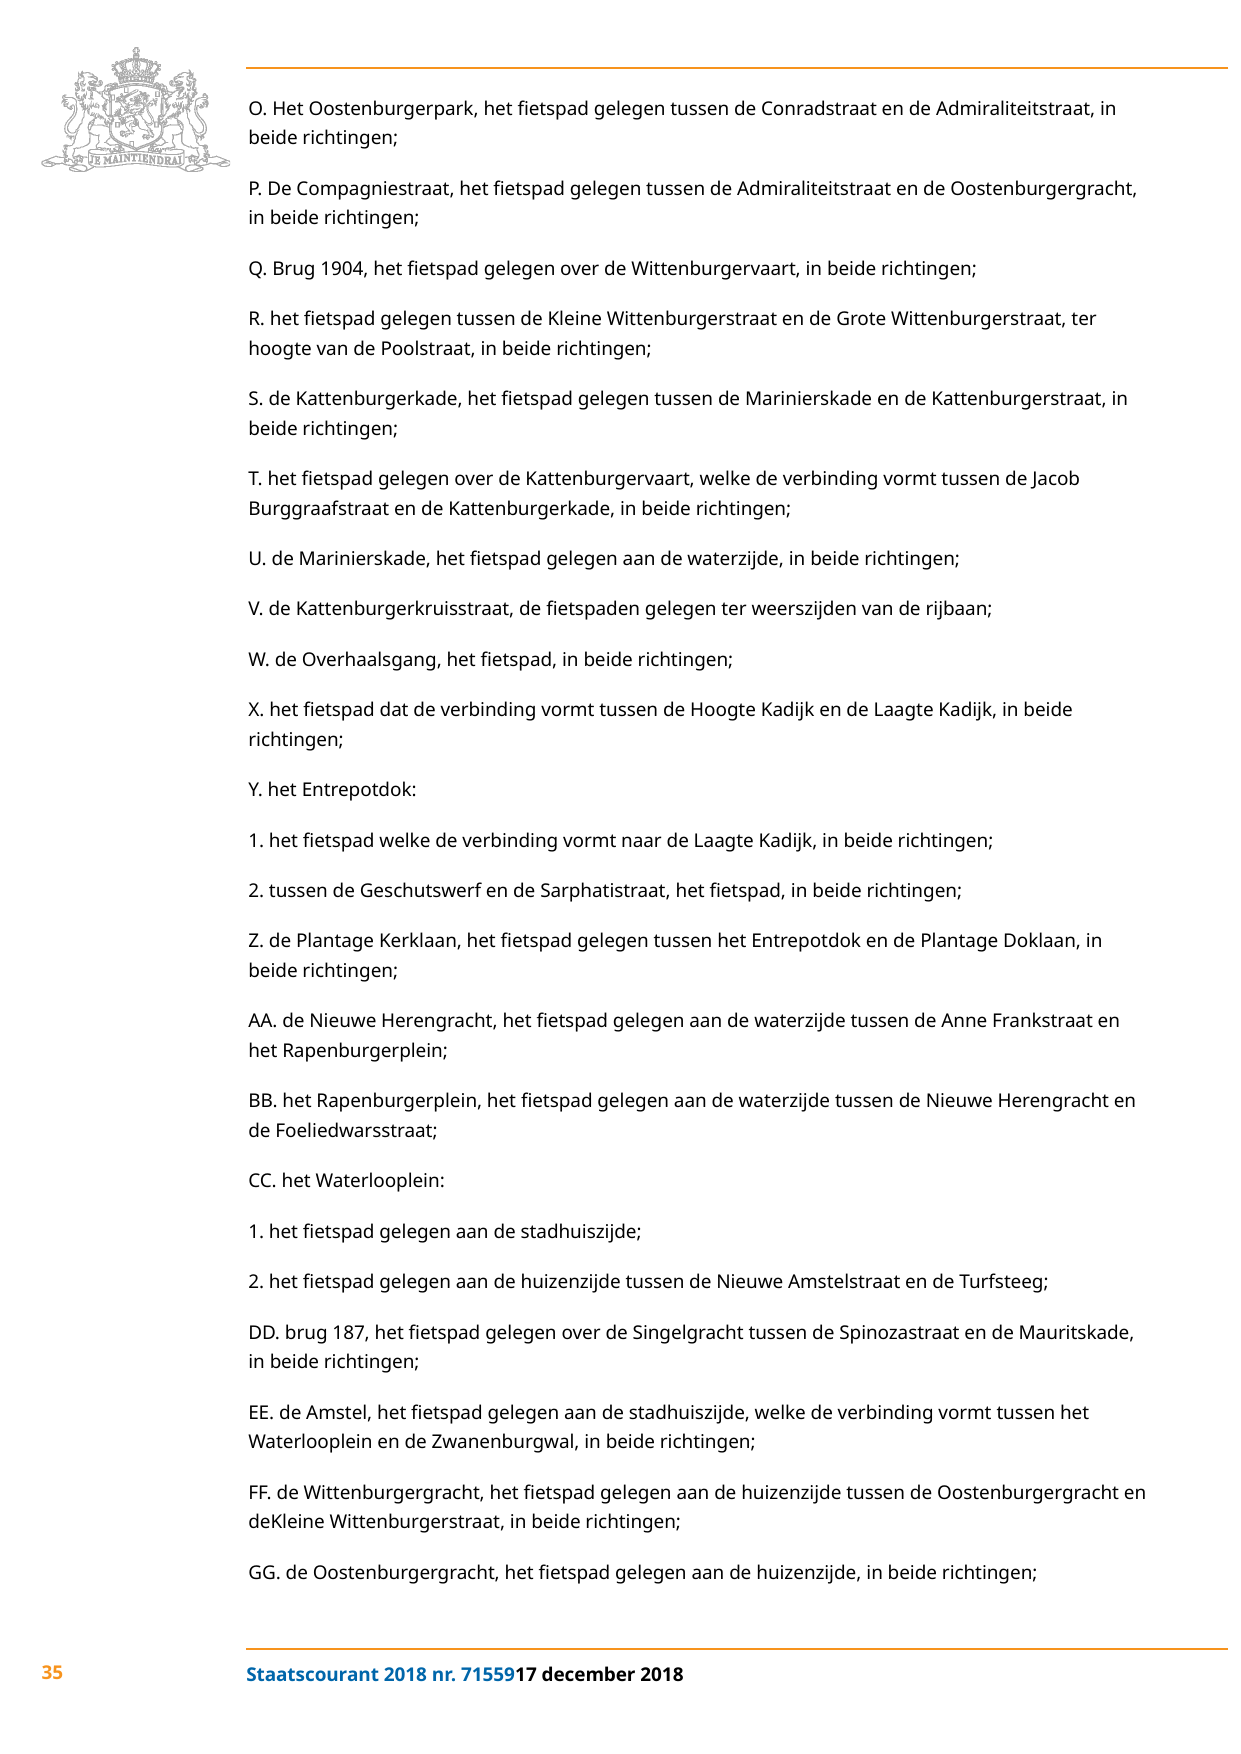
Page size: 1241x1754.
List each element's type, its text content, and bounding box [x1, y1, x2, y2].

text CC. het Waterlooplein: [248, 1168, 1152, 1193]
text Z. de Plantage Kerklaan, het fietspad gelegen tussen het Entrepotdok en de Plantage Doklaan, in beide richtingen; [248, 928, 1152, 983]
text R. het fietspad gelegen tussen de Kleine Wittenburgerstraat en de Grote Wittenburgerstraat, ter hoogte van de Poolstraat, in beide richtingen; [248, 305, 1152, 361]
text S. de Kattenburgerkade, het fietspad gelegen tussen de Marinierskade en de Kattenburgerstraat, in beide richtingen; [248, 385, 1152, 441]
text T. het fietspad gelegen over de Kattenburgervaart, welke de verbinding vormt tussen de Jacob Burggraafstraat en de Kattenburgerkade, in beide richtingen; [248, 465, 1152, 521]
text Q. Brug 1904, het fietspad gelegen over de Wittenburgervaart, in beide richtingen; [248, 255, 1152, 281]
picture [41, 47, 231, 172]
text 1. het fietspad gelegen aan de stadhuiszijde; [248, 1218, 1152, 1244]
text FF. de Wittenburgergracht, het fietspad gelegen aan de huizenzijde tussen de Oostenburgergracht en deKleine Wittenburgerstraat, in beide richtingen; [248, 1479, 1152, 1534]
text DD. brug 187, het fietspad gelegen over de Singelgracht tussen de Spinozastraat en de Mauritskade, in beide richtingen; [248, 1319, 1152, 1374]
text X. het fietspad dat de verbinding vormt tussen de Hoogte Kadijk en de Laagte Kadijk, in beide richtingen; [248, 696, 1152, 752]
text O. Het Oostenburgerpark, het fietspad gelegen tussen de Conradstraat en de Admiraliteitstraat, in beide richtingen; [248, 95, 1152, 150]
text 2. tussen de Geschutswerf en de Sarphatistraat, het fietspad, in beide richtingen; [248, 877, 1152, 903]
text 1. het fietspad welke de verbinding vormt naar de Laagte Kadijk, in beide richtingen; [248, 827, 1152, 853]
text AA. de Nieuwe Herengracht, het fietspad gelegen aan de waterzijde tussen de Anne Frankstraat en het Rapenburgerplein; [248, 1008, 1152, 1063]
text W. de Overhaalsgang, het fietspad, in beide richtingen; [248, 646, 1152, 672]
text GG. de Oostenburgergracht, het fietspad gelegen aan de huizenzijde, in beide richtingen; [248, 1559, 1152, 1585]
text Y. het Entrepotdok: [248, 776, 1152, 802]
text 2. het fietspad gelegen aan de huizenzijde tussen de Nieuwe Amstelstraat en de Turfsteeg; [248, 1268, 1152, 1294]
text BB. het Rapenburgerplein, het fietspad gelegen aan de waterzijde tussen de Nieuwe Herengracht en de Foeliedwarsstraat; [248, 1088, 1152, 1143]
text P. De Compagniestraat, het fietspad gelegen tussen de Admiraliteitstraat en de Oostenburgergracht, in beide richtingen; [248, 175, 1152, 230]
text EE. de Amstel, het fietspad gelegen aan de stadhuiszijde, welke de verbinding vormt tussen het Waterlooplein en de Zwanenburgwal, in beide richtingen; [248, 1399, 1152, 1454]
text V. de Kattenburgerkruisstraat, de fietspaden gelegen ter weerszijden van de rijbaan; [248, 596, 1152, 621]
text U. de Marinierskade, het fietspad gelegen aan de waterzijde, in beide richtingen; [248, 545, 1152, 571]
